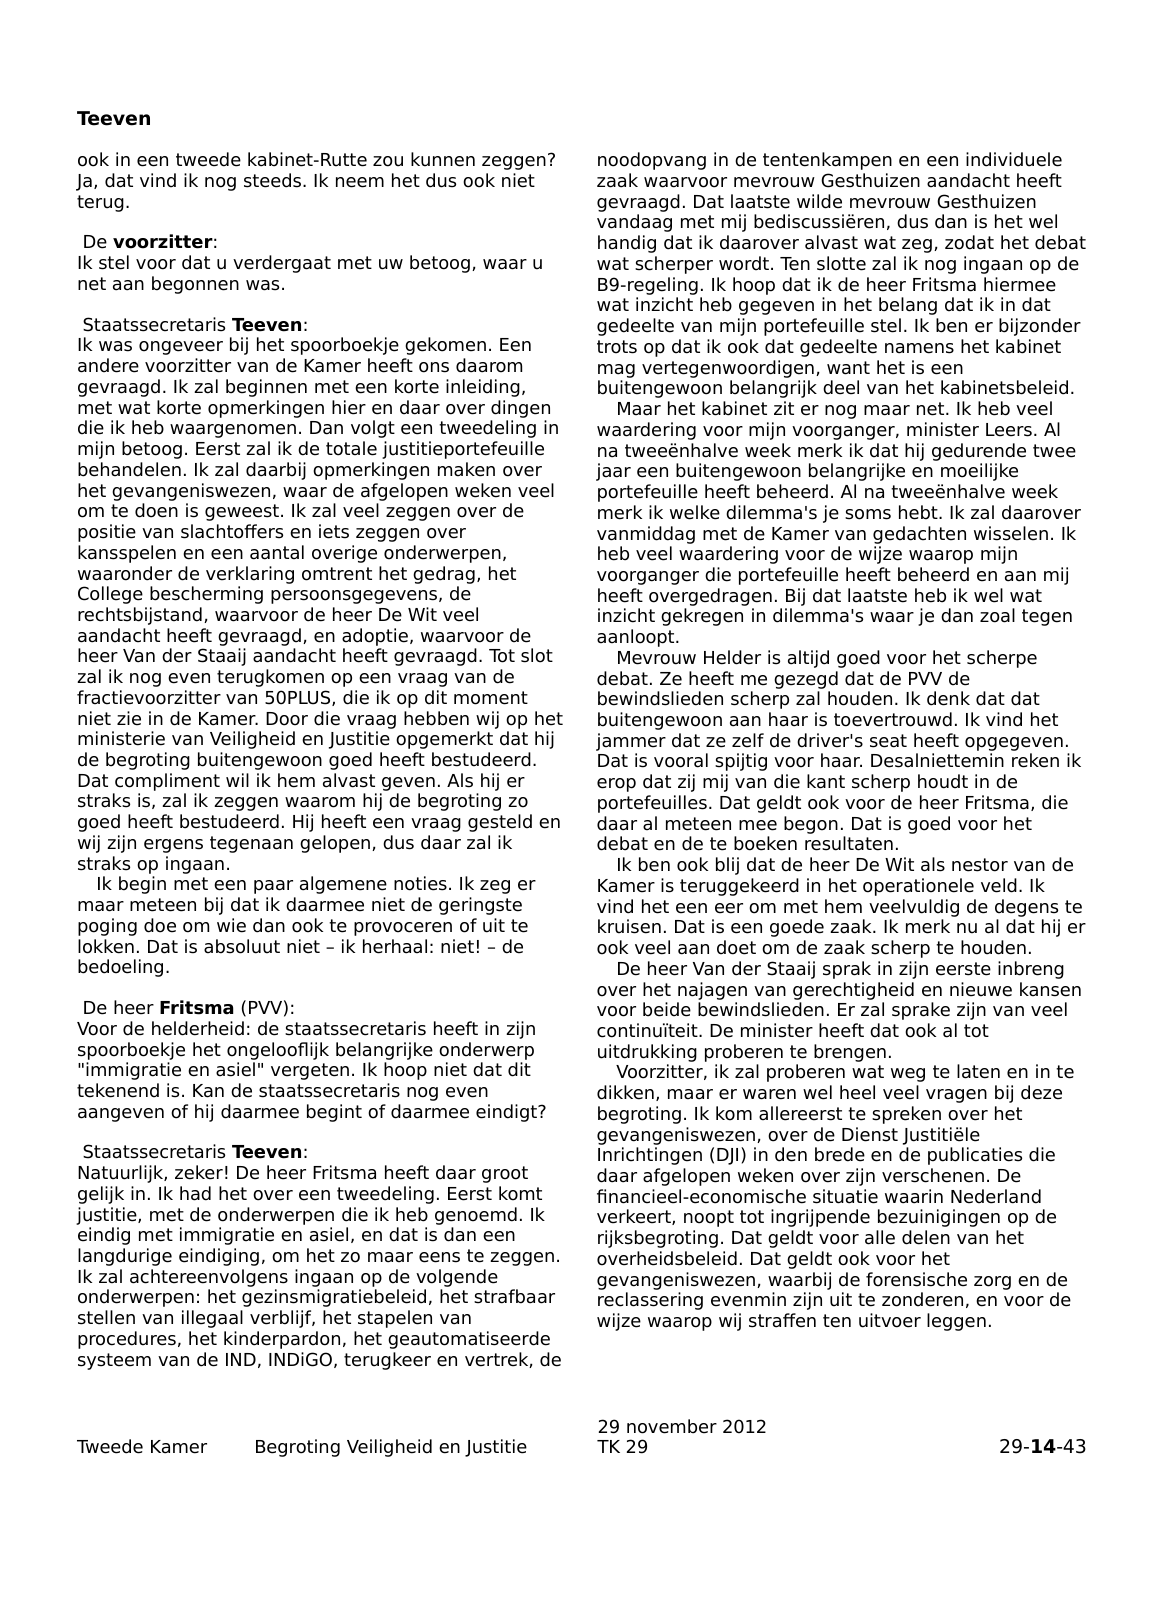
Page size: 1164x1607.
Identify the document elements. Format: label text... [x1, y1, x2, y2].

text Voorzitter, ik zal proberen wat weg te laten en in te dikken, maar er waren wel heel veel vragen bij deze begroting. Ik kom allereerst te spreken over het gevangeniswezen, over de Dienst Justitiële Inrichtingen (DJI) in den brede en de publicaties die daar afgelopen weken over zijn verschenen. De financieel-economische situatie waarin Nederland verkeert, noopt tot ingrijpende bezuinigingen op de rijksbegroting. Dat geldt voor alle delen van het overheidsbeleid. Dat geldt ook voor het gevangeniswezen, waarbij de forensische zorg en de reclassering evenmin zijn uit te zonderen, en voor de wijze waarop wij straffen ten uitvoer leggen. [596, 1062, 1087, 1332]
text noodopvang in de tentenkampen en een individuele zaak waarvoor mevrouw Gesthuizen aandacht heeft gevraagd. Dat laatste wilde mevrouw Gesthuizen vandaag met mij bediscussiëren, dus dan is het wel handig dat ik daarover alvast wat zeg, zodat het debat wat scherper wordt. Ten slotte zal ik nog ingaan op de B9-regeling. Ik hoop dat ik de heer Fritsma hiermee wat inzicht heb gegeven in het belang dat ik in dat gedeelte van mijn portefeuille stel. Ik ben er bijzonder trots op dat ik ook dat gedeelte namens het kabinet mag vertegenwoordigen, want het is een buitengewoon belangrijk deel van het kabinetsbeleid. [596, 150, 1087, 399]
text Ik was ongeveer bij het spoorboekje gekomen. Een andere voorzitter van de Kamer heeft ons daarom gevraagd. Ik zal beginnen met een korte inleiding, met wat korte opmerkingen hier en daar over dingen die ik heb waargenomen. Dan volgt een tweedeling in mijn betoog. Eerst zal ik de totale justitieportefeuille behandelen. Ik zal daarbij opmerkingen maken over het gevangeniswezen, waar de afgelopen weken veel om te doen is geweest. Ik zal veel zeggen over de positie van slachtoffers en iets zeggen over kansspelen en een aantal overige onderwerpen, waaronder de verklaring omtrent het gedrag, het College bescherming persoonsgegevens, de rechtsbijstand, waarvoor de heer De Wit veel aandacht heeft gevraagd, en adoptie, waarvoor de heer Van der Staaij aandacht heeft gevraagd. Tot slot zal ik nog even terugkomen op een vraag van de fractievoorzitter van 50PLUS, die ik op dit moment niet zie in de Kamer. Door die vraag hebben wij op het ministerie van Veiligheid en Justitie opgemerkt dat hij de begroting buitengewoon goed heeft bestudeerd. Dat compliment wil ik hem alvast geven. Als hij er straks is, zal ik zeggen waarom hij de begroting zo goed heeft bestudeerd. Hij heeft een vraag gesteld en wij zijn ergens tegenaan gelopen, dus daar zal ik straks op ingaan. [77, 335, 567, 874]
text De heer Fritsma (PVV): [77, 998, 567, 1019]
text De heer Van der Staaij sprak in zijn eerste inbreng over het najagen van gerechtigheid en nieuwe kansen voor beide bewindslieden. Er zal sprake zijn van veel continuïteit. De minister heeft dat ook al tot uitdrukking proberen te brengen. [596, 959, 1087, 1062]
text Mevrouw Helder is altijd goed voor het scherpe debat. Ze heeft me gezegd dat de PVV de bewindslieden scherp zal houden. Ik denk dat dat buitengewoon aan haar is toevertrouwd. Ik vind het jammer dat ze zelf de driver's seat heeft opgegeven. Dat is vooral spijtig voor haar. Desalniettemin reken ik erop dat zij mij van die kant scherp houdt in de portefeuilles. Dat geldt ook voor de heer Fritsma, die daar al meteen mee begon. Dat is goed voor het debat en de te boeken resultaten. [596, 648, 1087, 855]
text Ik begin met een paar algemene noties. Ik zeg er maar meteen bij dat ik daarmee niet de geringste poging doe om wie dan ook te provoceren of uit te lokken. Dat is absoluut niet – ik herhaal: niet! – de bedoeling. [77, 874, 567, 978]
text Maar het kabinet zit er nog maar net. Ik heb veel waardering voor mijn voorganger, minister Leers. Al na tweeënhalve week merk ik dat hij gedurende twee jaar een buitengewoon belangrijke en moeilijke portefeuille heeft beheerd. Al na tweeënhalve week merk ik welke dilemma's je soms hebt. Ik zal daarover vanmiddag met de Kamer van gedachten wisselen. Ik heb veel waardering voor de wijze waarop mijn voorganger die portefeuille heeft beheerd en aan mij heeft overgedragen. Bij dat laatste heb ik wel wat inzicht gekregen in dilemma's waar je dan zoal tegen aanloopt. [596, 399, 1087, 648]
text Natuurlijk, zeker! De heer Fritsma heeft daar groot gelijk in. Ik had het over een tweedeling. Eerst komt justitie, met de onderwerpen die ik heb genoemd. Ik eindig met immigratie en asiel, en dat is dan een langdurige eindiging, om het zo maar eens te zeggen. Ik zal achtereenvolgens ingaan op de volgende onderwerpen: het gezinsmigratiebeleid, het strafbaar stellen van illegaal verblijf, het stapelen van procedures, het kinderpardon, het geautomatiseerde systeem van de IND, INDiGO, terugkeer en vertrek, de [77, 1163, 567, 1370]
text Ik stel voor dat u verdergaat met uw betoog, waar u net aan begonnen was. [77, 253, 567, 294]
text Voor de helderheid: de staatssecretaris heeft in zijn spoorboekje het ongelooflijk belangrijke onderwerp "immigratie en asiel" vergeten. Ik hoop niet dat dit tekenend is. Kan de staatssecretaris nog even aangeven of hij daarmee begint of daarmee eindigt? [77, 1019, 567, 1122]
text Ik ben ook blij dat de heer De Wit als nestor van de Kamer is teruggekeerd in het operationele veld. Ik vind het een eer om met hem veelvuldig de degens te kruisen. Dat is een goede zaak. Ik merk nu al dat hij er ook veel aan doet om de zaak scherp te houden. [596, 855, 1087, 959]
text Staatssecretaris Teeven: [77, 314, 567, 335]
text De voorzitter: [77, 232, 567, 253]
text ook in een tweede kabinet-Rutte zou kunnen zeggen? Ja, dat vind ik nog steeds. Ik neem het dus ook niet terug. [77, 150, 567, 212]
text Staatssecretaris Teeven: [77, 1142, 567, 1163]
